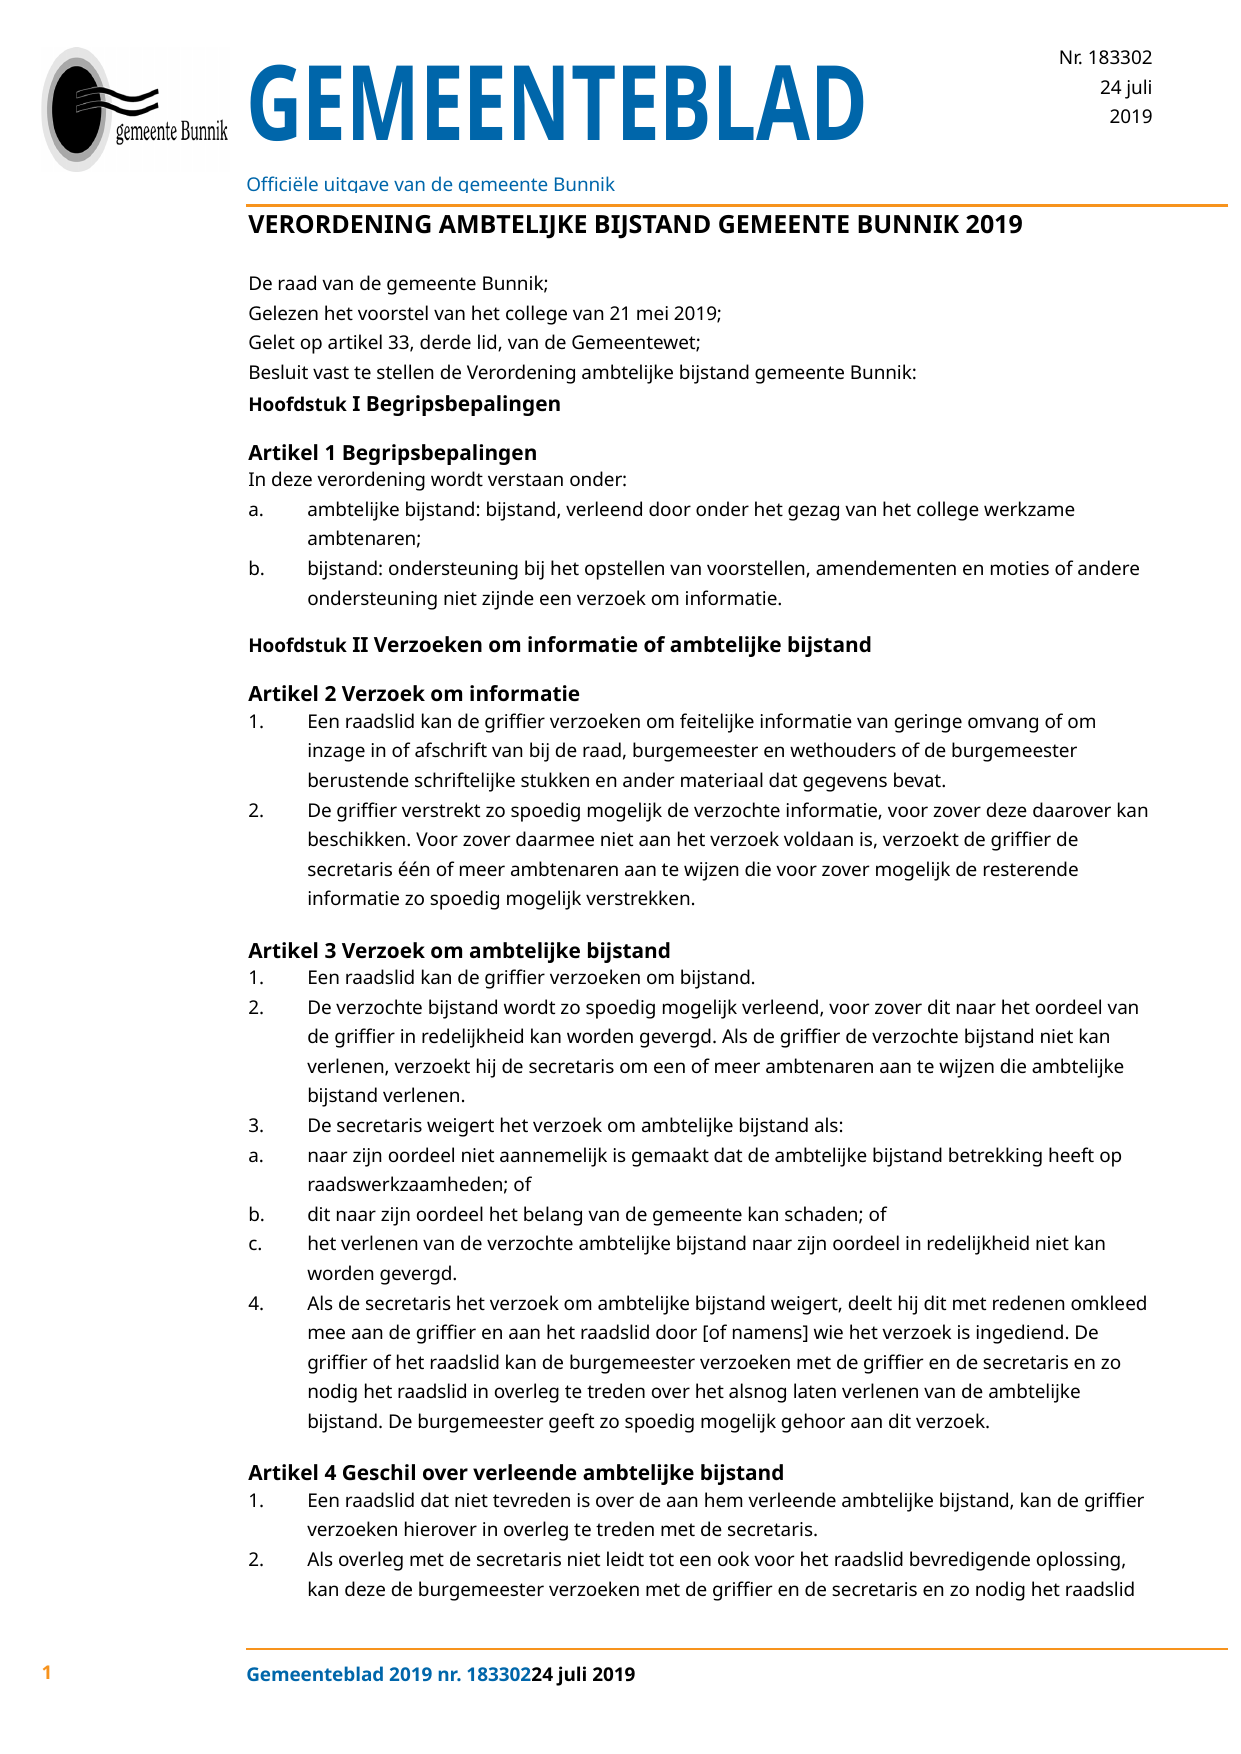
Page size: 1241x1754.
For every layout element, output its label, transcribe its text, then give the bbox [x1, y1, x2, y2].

text Gelezen het voorstel van het college van 21 mei 2019; [248, 300, 1152, 326]
text Artikel 2 Verzoek om informatie [248, 679, 1152, 708]
list Een raadslid kan de griffier verzoeken om feitelijke informatie van geringe omvang of om inzage in of afschrift van bij de raad, burgemeester en wethouders of de burgemeester berustende schriftelijke stukken en ander materiaal dat gegevens bevat. [248, 708, 1152, 793]
text Artikel 3 Verzoek om ambtelijke bijstand [248, 936, 1152, 964]
text Hoofdstuk II Verzoeken om informatie of ambtelijke bijstand [248, 630, 1152, 659]
text De raad van de gemeente Bunnik; [248, 270, 1152, 296]
list het verlenen van de verzochte ambtelijke bijstand naar zijn oordeel in redelijkheid niet kan worden gevergd. [248, 1231, 1152, 1286]
text Hoofdstuk I Begripsbepalingen [248, 389, 1152, 417]
list bijstand: ondersteuning bij het opstellen van voorstellen, amendementen en moties of andere ondersteuning niet zijnde een verzoek om informatie. [248, 555, 1152, 610]
picture [41, 47, 231, 172]
list Als de secretaris het verzoek om ambtelijke bijstand weigert, deelt hij dit met redenen omkleed mee aan de griffier en aan het raadslid door [of namens] wie het verzoek is ingediend. De griffier of het raadslid kan de burgemeester verzoeken met de griffier en de secretaris en zo nodig het raadslid in overleg te treden over het alsnog laten verlenen van de ambtelijke bijstand. De burgemeester geeft zo spoedig mogelijk gehoor aan dit verzoek. [248, 1290, 1152, 1434]
list De secretaris weigert het verzoek om ambtelijke bijstand als: [248, 1112, 1152, 1138]
list Als overleg met de secretaris niet leidt tot een ook voor het raadslid bevredigende oplossing, kan deze de burgemeester verzoeken met de griffier en de secretaris en zo nodig het raadslid [248, 1546, 1152, 1601]
list De griffier verstrekt zo spoedig mogelijk de verzochte informatie, voor zover deze daarover kan beschikken. Voor zover daarmee niet aan het verzoek voldaan is, verzoekt de griffier de secretaris één of meer ambtenaren aan te wijzen die voor zover mogelijk de resterende informatie zo spoedig mogelijk verstrekken. [248, 797, 1152, 911]
list dit naar zijn oordeel het belang van de gemeente kan schaden; of [248, 1201, 1152, 1227]
list De verzochte bijstand wordt zo spoedig mogelijk verleend, voor zover dit naar het oordeel van de griffier in redelijkheid kan worden gevergd. Als de griffier de verzochte bijstand niet kan verlenen, verzoekt hij de secretaris om een of meer ambtenaren aan te wijzen die ambtelijke bijstand verlenen. [248, 994, 1152, 1108]
list ambtelijke bijstand: bijstand, verleend door onder het gezag van het college werkzame ambtenaren; [248, 496, 1152, 551]
text In deze verordening wordt verstaan onder: [248, 466, 1152, 492]
text VERORDENING AMBTELIJKE BIJSTAND GEMEENTE BUNNIK 2019 [248, 207, 1152, 241]
list Een raadslid kan de griffier verzoeken om bijstand. [248, 964, 1152, 990]
list Een raadslid dat niet tevreden is over de aan hem verleende ambtelijke bijstand, kan de griffier verzoeken hierover in overleg te treden met de secretaris. [248, 1487, 1152, 1542]
text Artikel 4 Geschil over verleende ambtelijke bijstand [248, 1458, 1152, 1487]
list naar zijn oordeel niet aannemelijk is gemaakt dat de ambtelijke bijstand betrekking heeft op raadswerkzaamheden; of [248, 1142, 1152, 1197]
text Artikel 1 Begripsbepalingen [248, 438, 1152, 466]
text Gelet op artikel 33, derde lid, van de Gemeentewet; [248, 329, 1152, 355]
text Besluit vast te stellen de Verordening ambtelijke bijstand gemeente Bunnik: [248, 359, 1152, 385]
